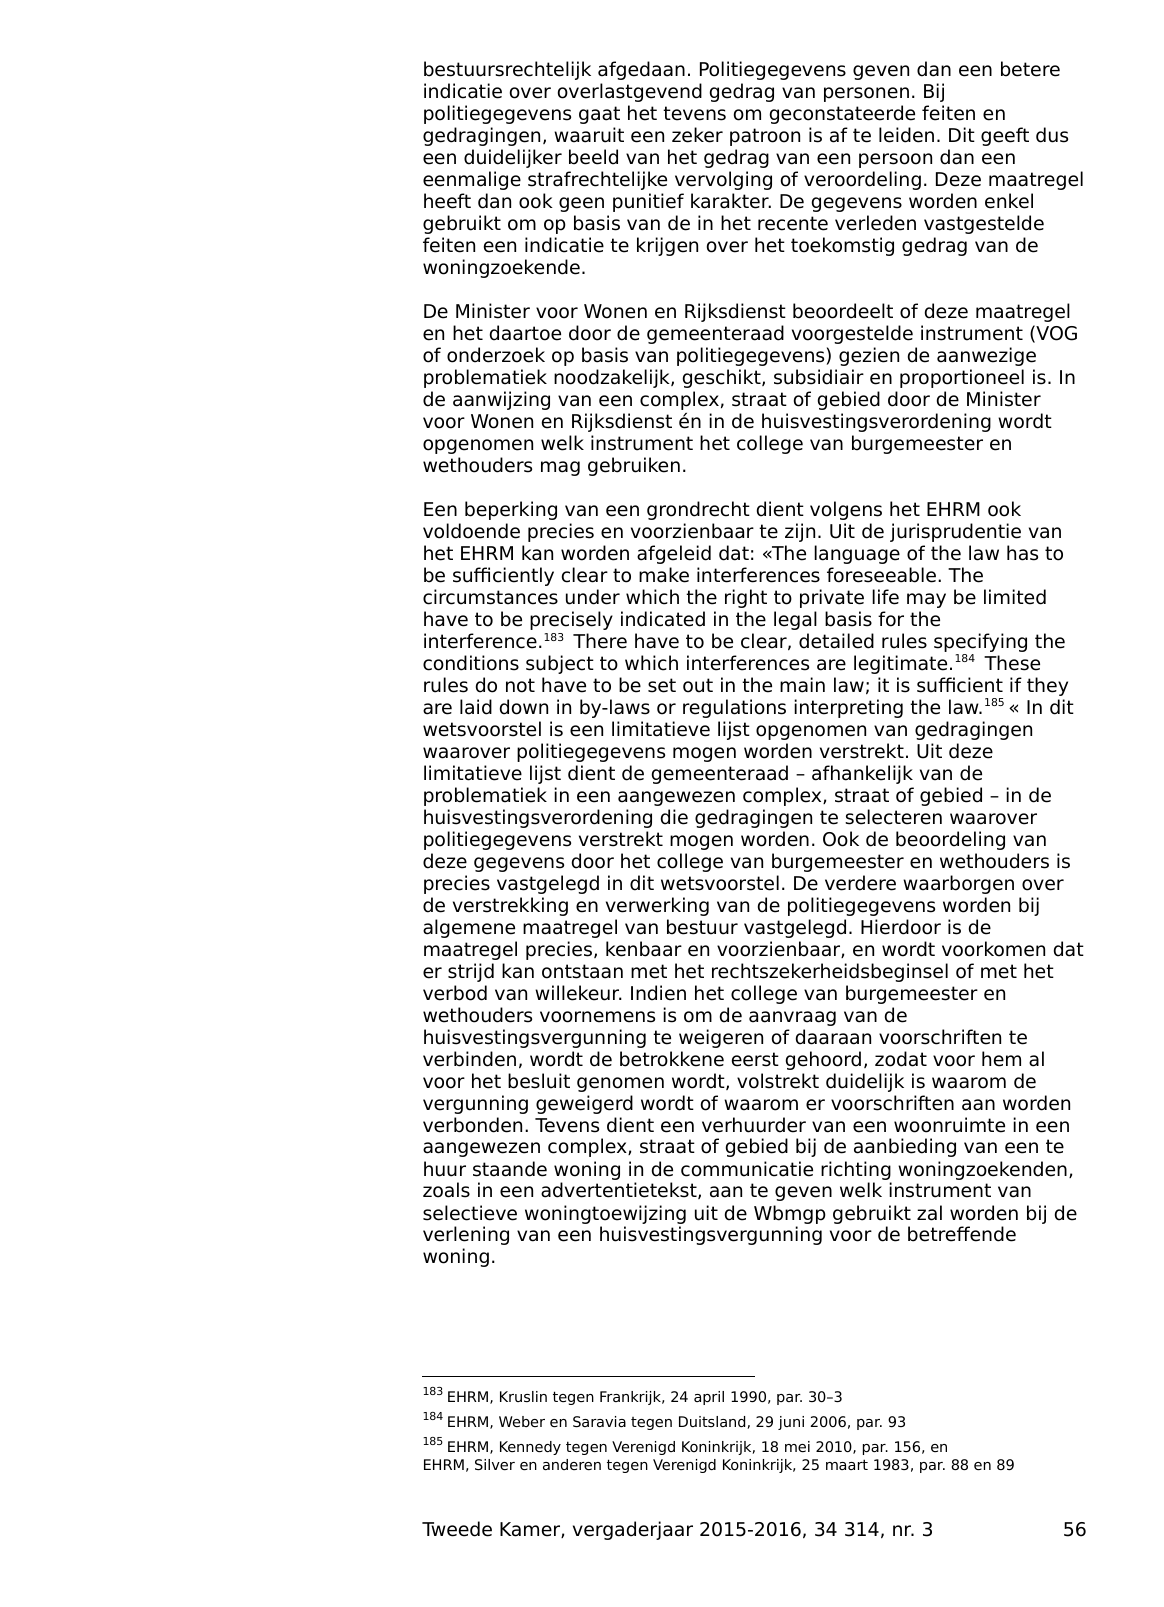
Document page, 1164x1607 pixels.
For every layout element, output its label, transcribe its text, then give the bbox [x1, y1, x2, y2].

text EHRM, Silver en anderen tegen Verenigd Koninkrijk, 25 maart 1983, par. 88 en 89 [422, 1457, 1087, 1474]
text De Minister voor Wonen en Rijksdienst beoordeelt of deze maatregel en het daartoe door de gemeenteraad voorgestelde instrument (VOG of onderzoek op basis van politiegegevens) gezien de aanwezige problematiek noodzakelijk, geschikt, subsidiair en proportioneel is. In de aanwijzing van een complex, straat of gebied door de Minister voor Wonen en Rijksdienst én in de huisvestingsverordening wordt opgenomen welk instrument het college van burgemeester en wethouders mag gebruiken. [422, 301, 1087, 477]
text EHRM, Kruslin tegen Frankrijk, 24 april 1990, par. 30–3 [422, 1385, 1087, 1407]
text Een beperking van een grondrecht dient volgens het EHRM ook voldoende precies en voorzienbaar te zijn. Uit de jurisprudentie van het EHRM kan worden afgeleid dat: «The language of the law has to be sufficiently clear to make interferences foreseeable. The circumstances under which the right to private life may be limited have to be precisely indicated in the legal basis for the interference. There have to be clear, detailed rules specifying the conditions subject to which interferences are legitimate. These rules do not have to be set out in the main law; it is sufficient if they are laid down in by-laws or regulations interpreting the law.« In dit wetsvoorstel is een limitatieve lijst opgenomen van gedragingen waarover politiegegevens mogen worden verstrekt. Uit deze limitatieve lijst dient de gemeenteraad – afhankelijk van de problematiek in een aangewezen complex, straat of gebied – in de huisvestingsverordening die gedragingen te selecteren waarover politiegegevens verstrekt mogen worden. Ook de beoordeling van deze gegevens door het college van burgemeester en wethouders is precies vastgelegd in dit wetsvoorstel. De verdere waarborgen over de verstrekking en verwerking van de politiegegevens worden bij algemene maatregel van bestuur vastgelegd. Hierdoor is de maatregel precies, kenbaar en voorzienbaar, en wordt voorkomen dat er strijd kan ontstaan met het rechtszekerheidsbeginsel of met het verbod van willekeur. Indien het college van burgemeester en wethouders voornemens is om de aanvraag van de huisvestingsvergunning te weigeren of daaraan voorschriften te verbinden, wordt de betrokkene eerst gehoord, zodat voor hem al voor het besluit genomen wordt, volstrekt duidelijk is waarom de vergunning geweigerd wordt of waarom er voorschriften aan worden verbonden. Tevens dient een verhuurder van een woonruimte in een aangewezen complex, straat of gebied bij de aanbieding van een te huur staande woning in de communicatie richting woningzoekenden, zoals in een advertentietekst, aan te geven welk instrument van selectieve woningtoewijzing uit de Wbmgp gebruikt zal worden bij de verlening van een huisvestingsvergunning voor de betreffende woning. [422, 499, 1087, 1268]
text EHRM, Kennedy tegen Verenigd Koninkrijk, 18 mei 2010, par. 156, en [422, 1435, 1087, 1457]
text EHRM, Weber en Saravia tegen Duitsland, 29 juni 2006, par. 93 [422, 1410, 1087, 1432]
text bestuursrechtelijk afgedaan. Politiegegevens geven dan een betere indicatie over overlastgevend gedrag van personen. Bij politiegegevens gaat het tevens om geconstateerde feiten en gedragingen, waaruit een zeker patroon is af te leiden. Dit geeft dus een duidelijker beeld van het gedrag van een persoon dan een eenmalige strafrechtelijke vervolging of veroordeling. Deze maatregel heeft dan ook geen punitief karakter. De gegevens worden enkel gebruikt om op basis van de in het recente verleden vastgestelde feiten een indicatie te krijgen over het toekomstig gedrag van de woningzoekende. [422, 59, 1087, 279]
